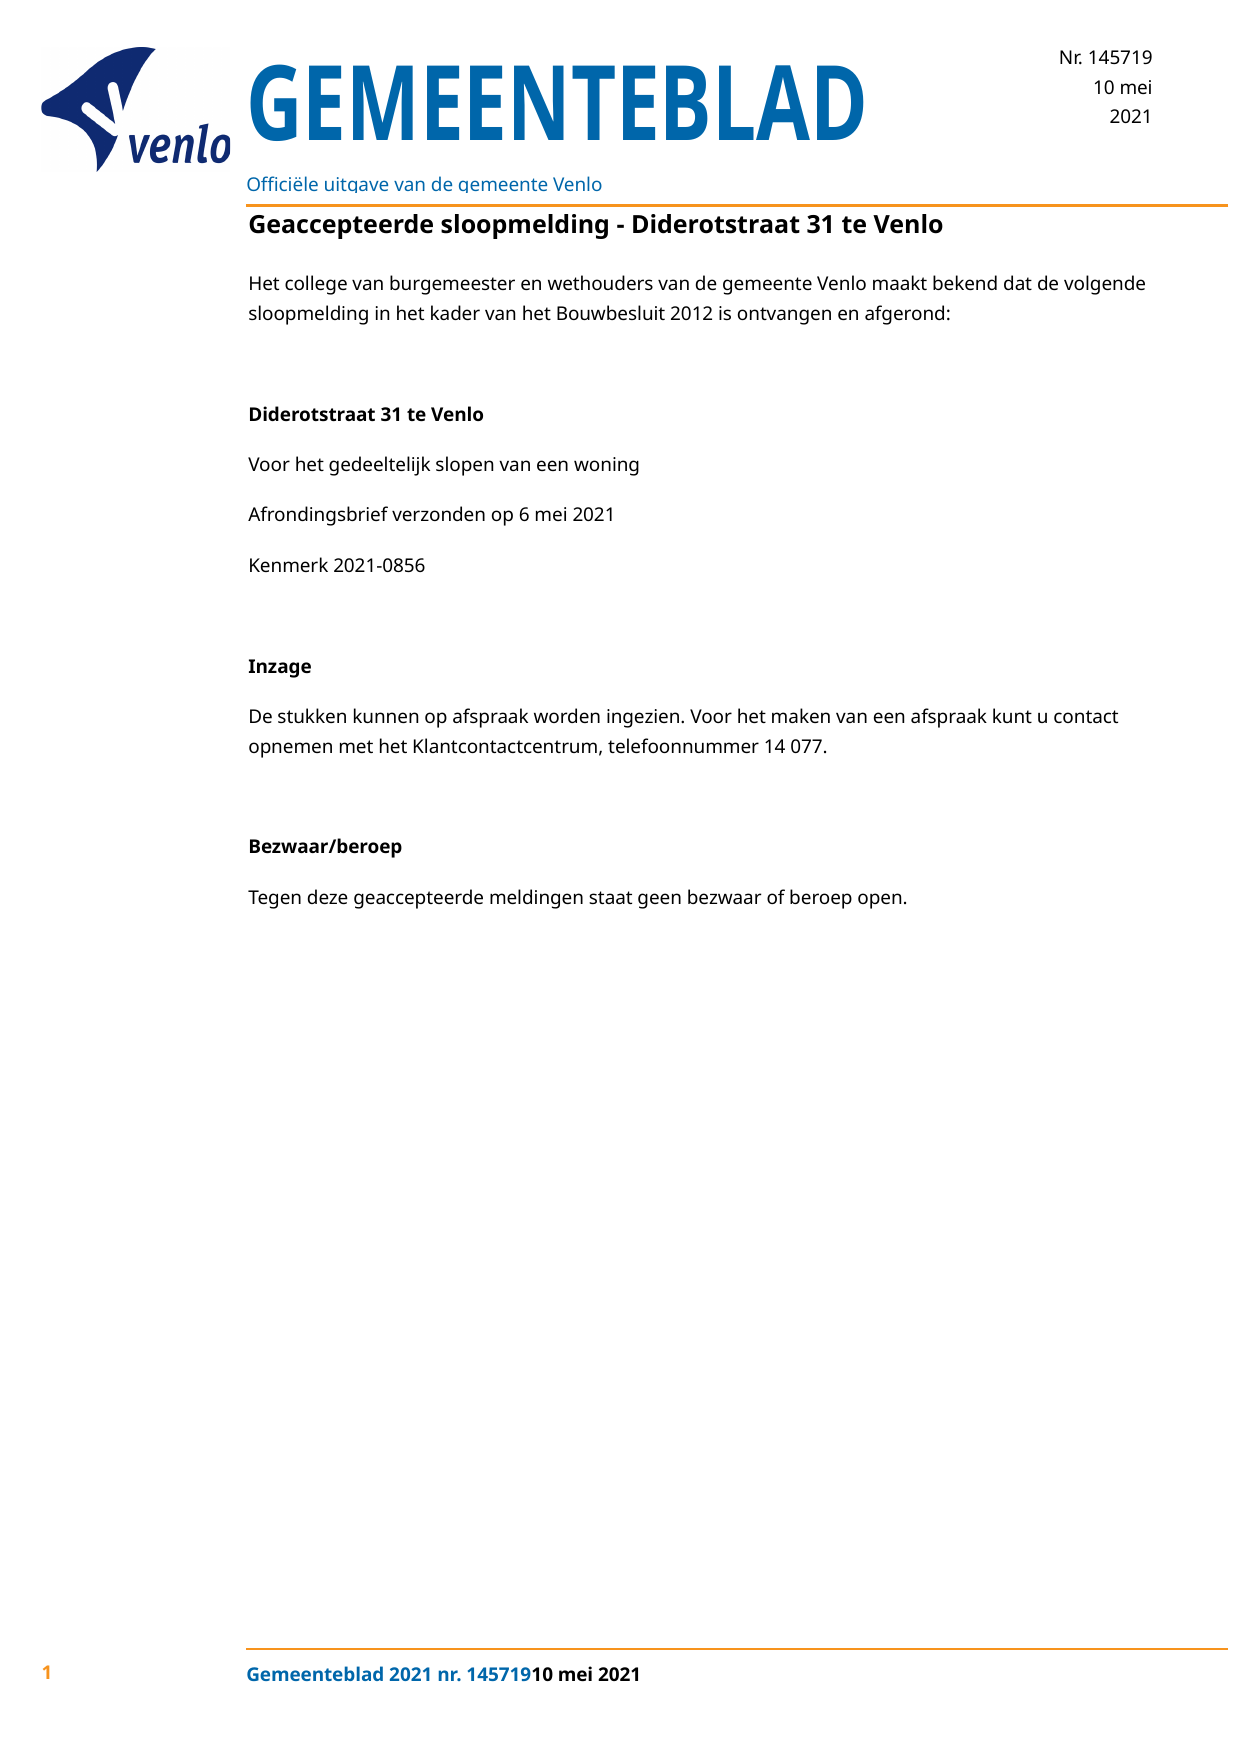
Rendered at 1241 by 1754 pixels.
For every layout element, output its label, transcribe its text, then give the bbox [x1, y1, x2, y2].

text Tegen deze geaccepteerde meldingen staat geen bezwaar of beroep open. [248, 884, 1152, 910]
text De stukken kunnen op afspraak worden ingezien. Voor het maken van een afspraak kunt u contact opnemen met het Klantcontactcentrum, telefoonnummer 14 077. [248, 703, 1152, 758]
text Bezwaar/beroep [248, 834, 1152, 859]
text Inzage [248, 653, 1152, 678]
text Afrondingsbrief verzonden op 6 mei 2021 [248, 502, 1152, 527]
text Kenmerk 2021-0856 [248, 552, 1152, 578]
text Voor het gedeeltelijk slopen van een woning [248, 451, 1152, 477]
text Het college van burgemeester en wethouders van de gemeente Venlo maakt bekend dat de volgende sloopmelding in het kader van het Bouwbesluit 2012 is ontvangen en afgerond: [248, 270, 1152, 326]
picture [41, 47, 231, 172]
text Geaccepteerde sloopmelding - Diderotstraat 31 te Venlo [248, 207, 1152, 241]
text Diderotstraat 31 te Venlo [248, 401, 1152, 426]
